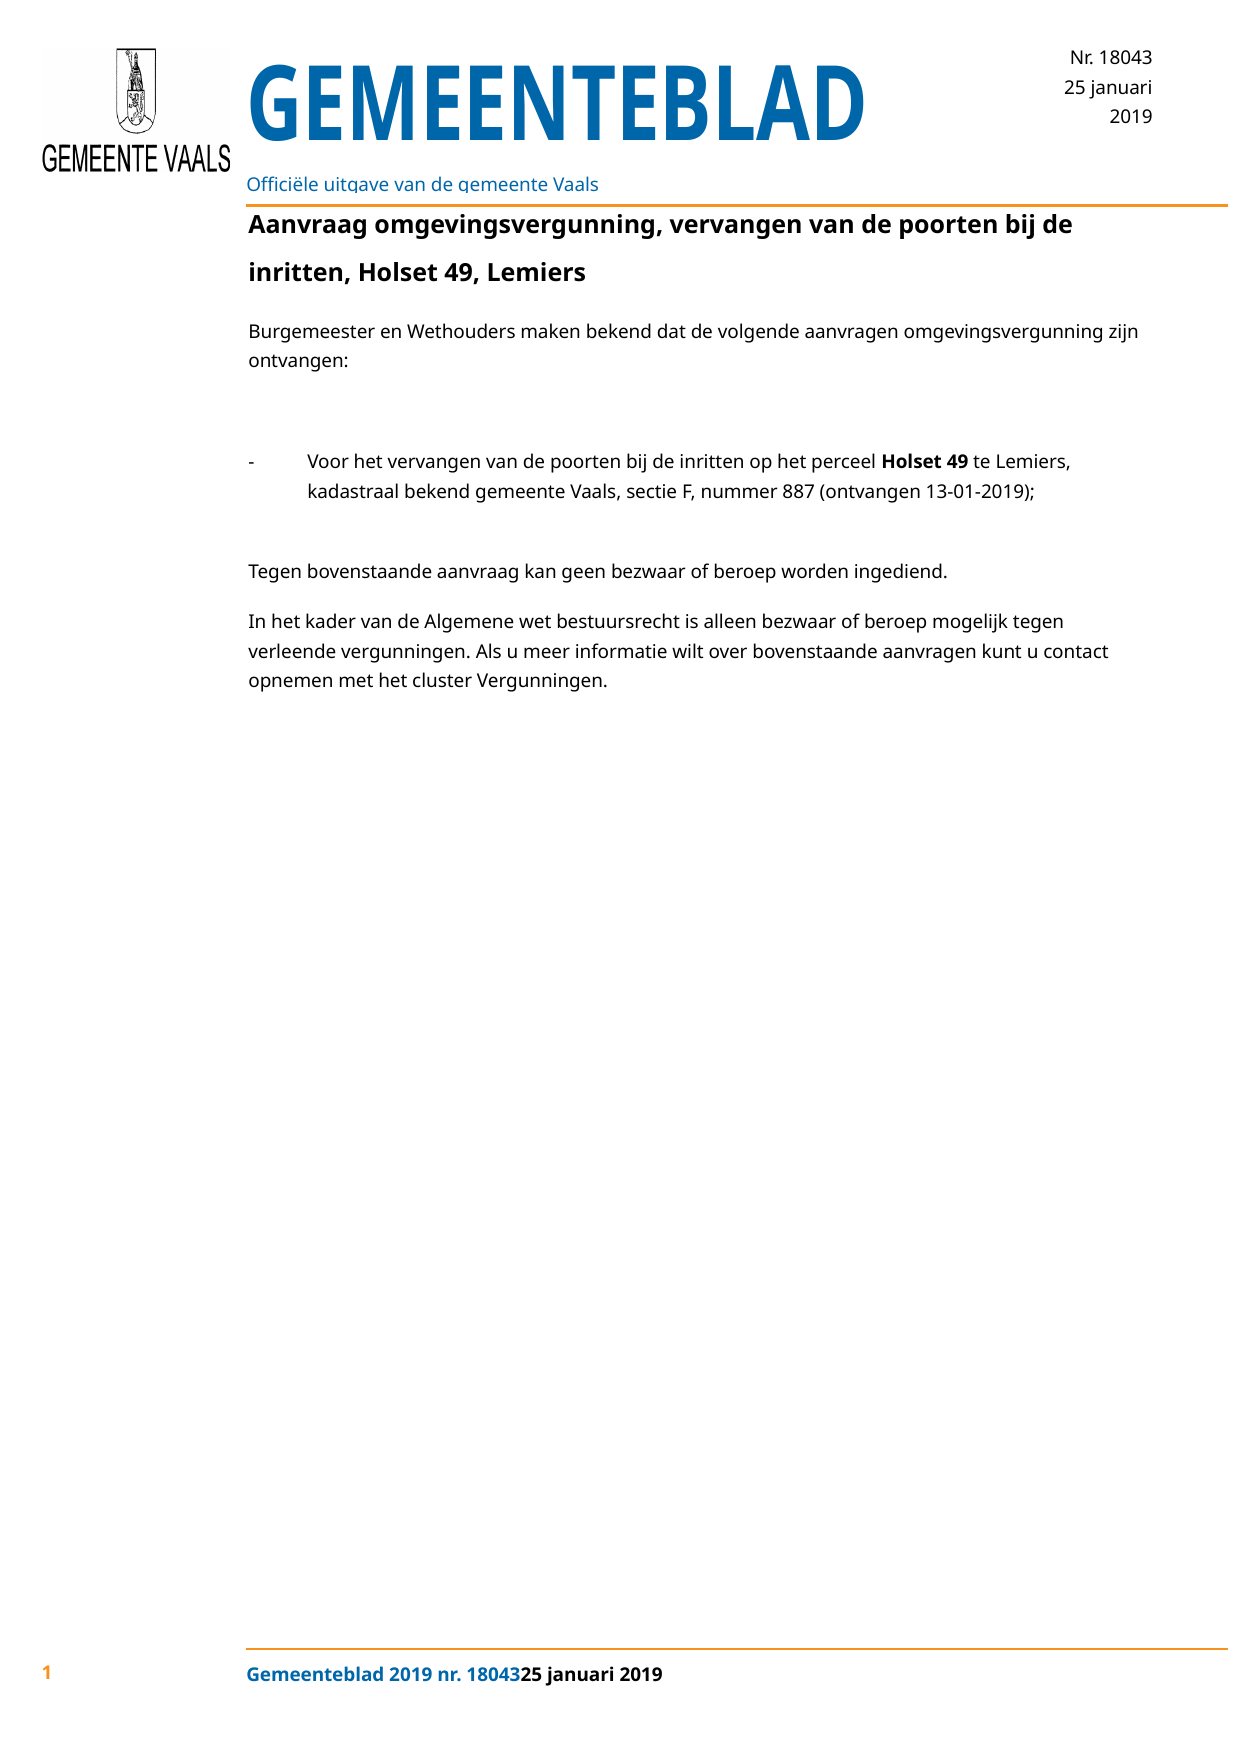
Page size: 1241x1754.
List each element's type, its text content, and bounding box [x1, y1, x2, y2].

text Burgemeester en Wethouders maken bekend dat de volgende aanvragen omgevingsvergunning zijn ontvangen: [248, 318, 1152, 373]
text Tegen bovenstaande aanvraag kan geen bezwaar of beroep worden ingediend. [248, 558, 1152, 584]
list Voor het vervangen van de poorten bij de inritten op het perceel Holset 49 te Lemiers, kadastraal bekend gemeente Vaals, sectie F, nummer 887 (ontvangen 13-01-2019); [248, 448, 1152, 504]
text In het kader van de Algemene wet bestuursrecht is alleen bezwaar of beroep mogelijk tegen verleende vergunningen. Als u meer informatie wilt over bovenstaande aanvragen kunt u contact opnemen met het cluster Vergunningen. [248, 608, 1152, 693]
text Aanvraag omgevingsvergunning, vervangen van de poorten bij de inritten, Holset 49, Lemiers [248, 207, 1152, 288]
picture [41, 47, 231, 172]
